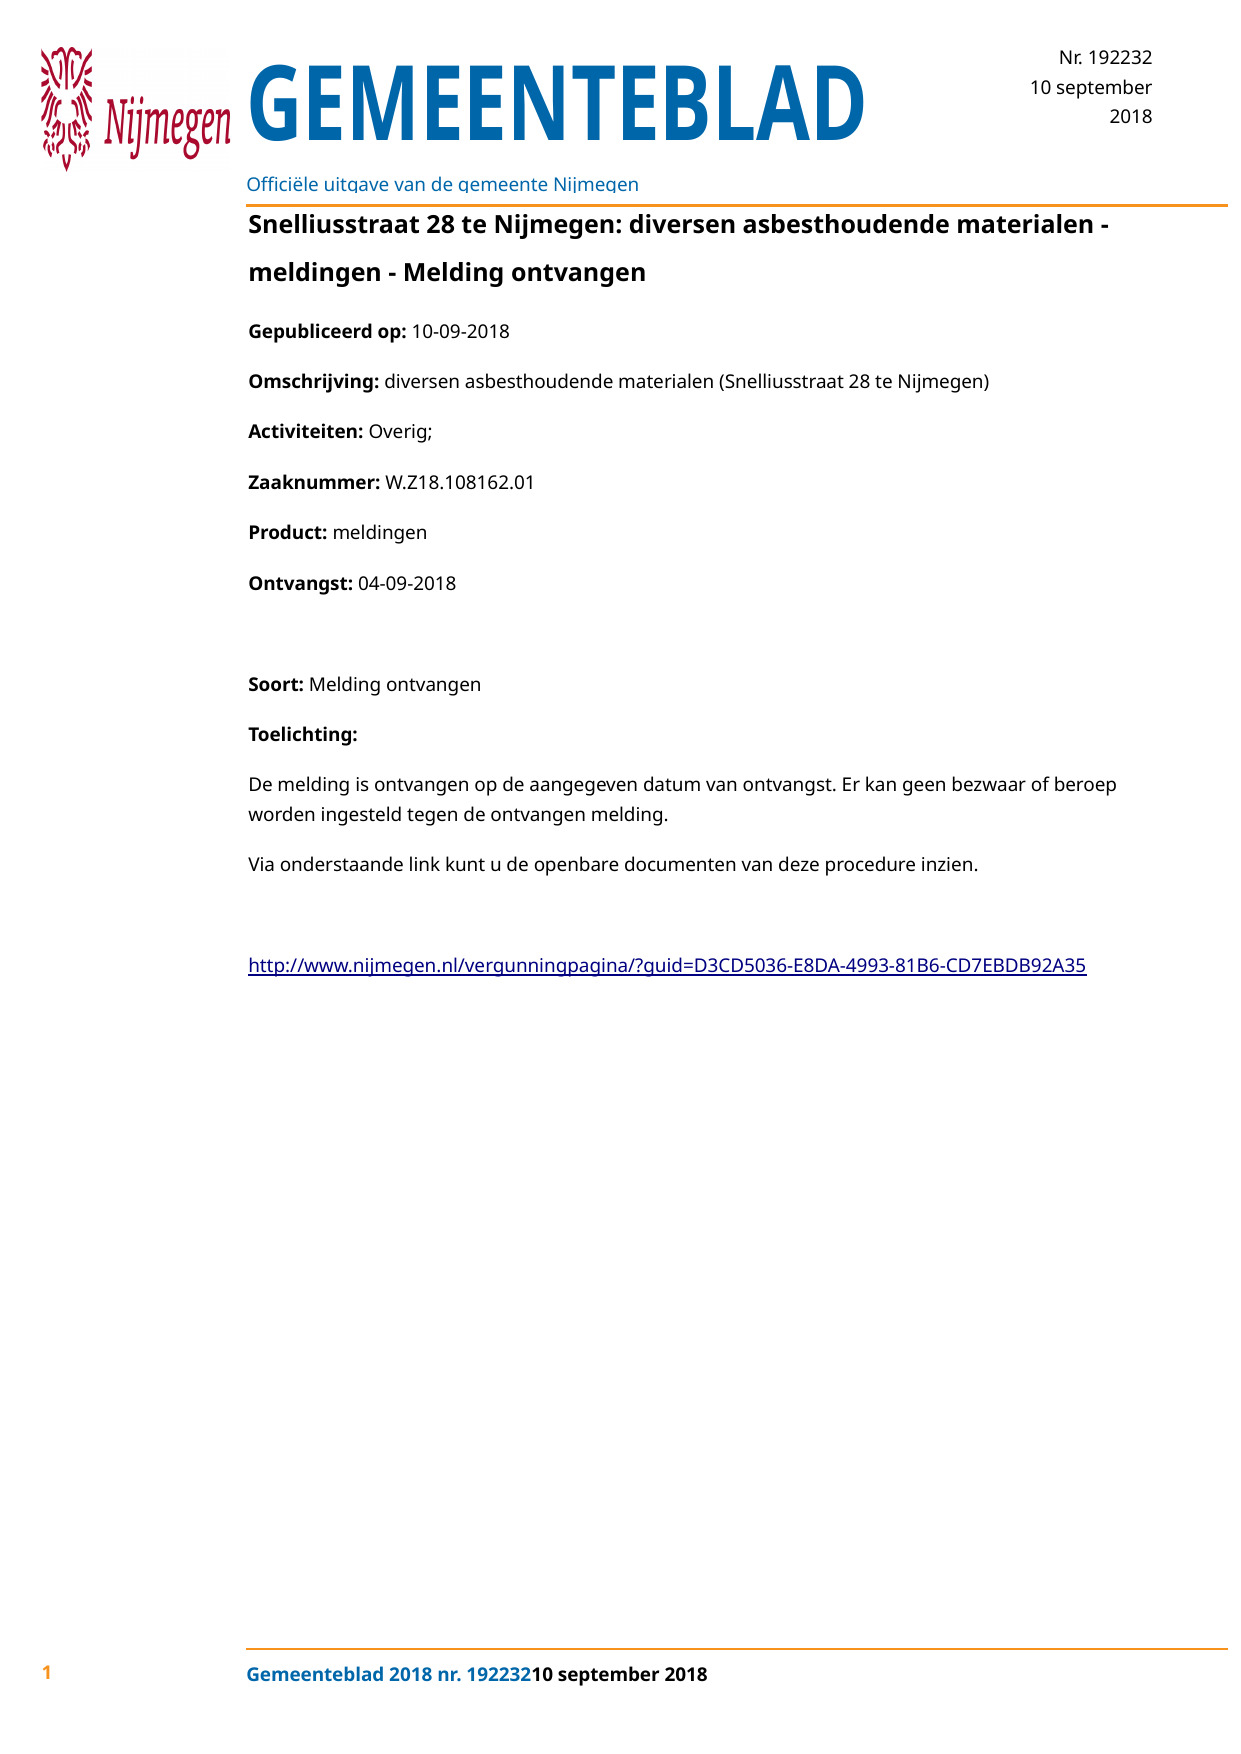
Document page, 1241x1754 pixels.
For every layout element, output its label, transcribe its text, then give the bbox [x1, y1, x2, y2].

text Gepubliceerd op: 10-09-2018 [248, 318, 1152, 344]
text Activiteiten: Overig; [248, 419, 1152, 444]
text De melding is ontvangen op de aangegeven datum van ontvangst. Er kan geen bezwaar of beroep worden ingesteld tegen de ontvangen melding. [248, 772, 1152, 827]
text Ontvangst: 04-09-2018 [248, 570, 1152, 596]
picture [41, 47, 231, 172]
text Zaaknummer: W.Z18.108162.01 [248, 469, 1152, 495]
text http://www.nijmegen.nl/vergunningpagina/?guid=D3CD5036-E8DA-4993-81B6-CD7EBDB92A35 [248, 952, 1152, 978]
text Snelliusstraat 28 te Nijmegen: diversen asbesthoudende materialen - meldingen - Melding ontvangen [248, 207, 1152, 288]
text Omschrijving: diversen asbesthoudende materialen (Snelliusstraat 28 te Nijmegen) [248, 368, 1152, 394]
text Product: meldingen [248, 519, 1152, 545]
text Via onderstaande link kunt u de openbare documenten van deze procedure inzien. [248, 852, 1152, 877]
text Toelichting: [248, 721, 1152, 747]
text Soort: Melding ontvangen [248, 671, 1152, 697]
